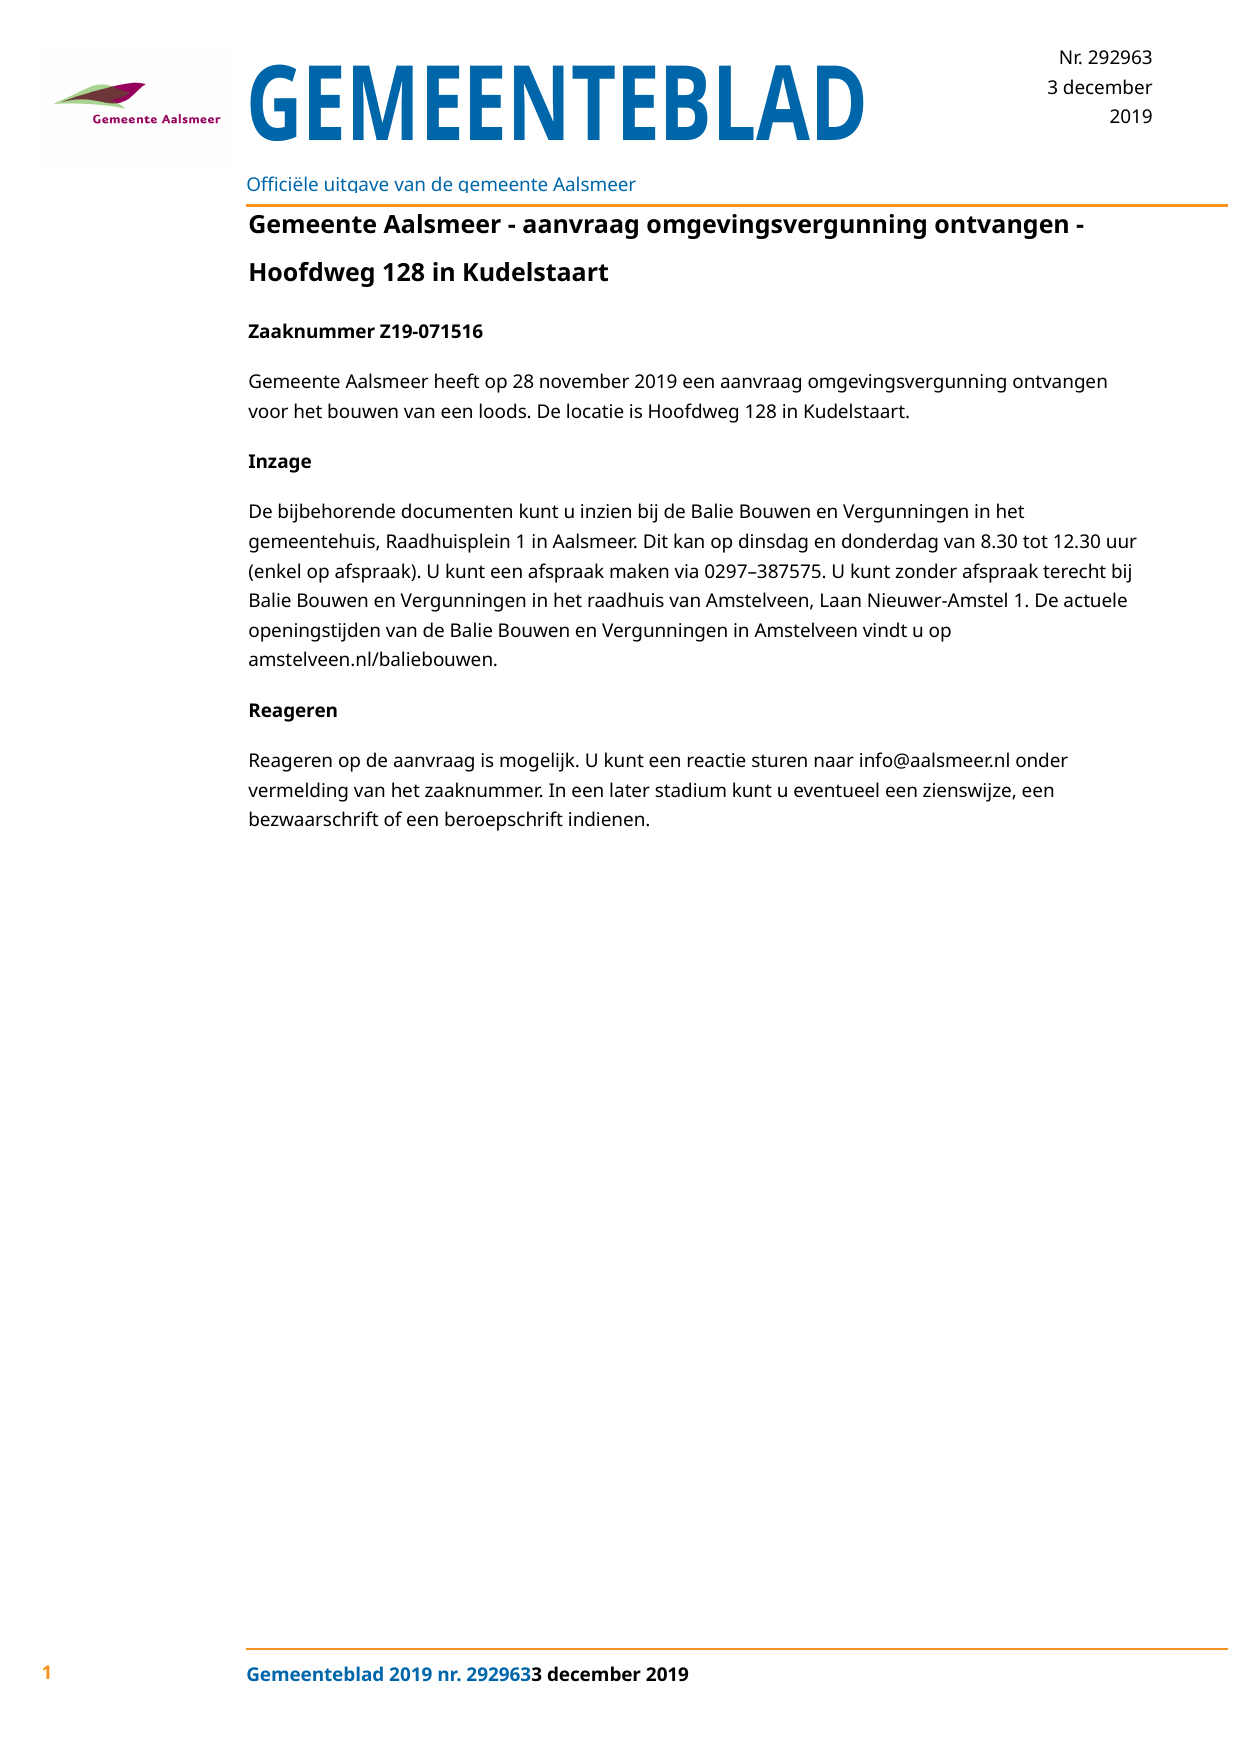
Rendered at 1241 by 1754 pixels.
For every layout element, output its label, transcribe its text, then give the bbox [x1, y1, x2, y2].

text Zaaknummer Z19-071516 [248, 318, 1152, 344]
text Reageren op de aanvraag is mogelijk. U kunt een reactie sturen naar info@aalsmeer.nl onder vermelding van het zaaknummer. In een later stadium kunt u eventueel een zienswijze, een bezwaarschrift of een beroepschrift indienen. [248, 747, 1152, 832]
text Inzage [248, 448, 1152, 474]
text Reageren [248, 697, 1152, 723]
picture [41, 47, 231, 172]
text De bijbehorende documenten kunt u inzien bij de Balie Bouwen en Vergunningen in het gemeentehuis, Raadhuisplein 1 in Aalsmeer. Dit kan op dinsdag en donderdag van 8.30 tot 12.30 uur (enkel op afspraak). U kunt een afspraak maken via 0297–387575. U kunt zonder afspraak terecht bij Balie Bouwen en Vergunningen in het raadhuis van Amstelveen, Laan Nieuwer-Amstel 1. De actuele openingstijden van de Balie Bouwen en Vergunningen in Amstelveen vindt u op amstelveen.nl/baliebouwen. [248, 499, 1152, 672]
text Gemeente Aalsmeer - aanvraag omgevingsvergunning ontvangen - Hoofdweg 128 in Kudelstaart [248, 207, 1152, 288]
text Gemeente Aalsmeer heeft op 28 november 2019 een aanvraag omgevingsvergunning ontvangen voor het bouwen van een loods. De locatie is Hoofdweg 128 in Kudelstaart. [248, 368, 1152, 424]
